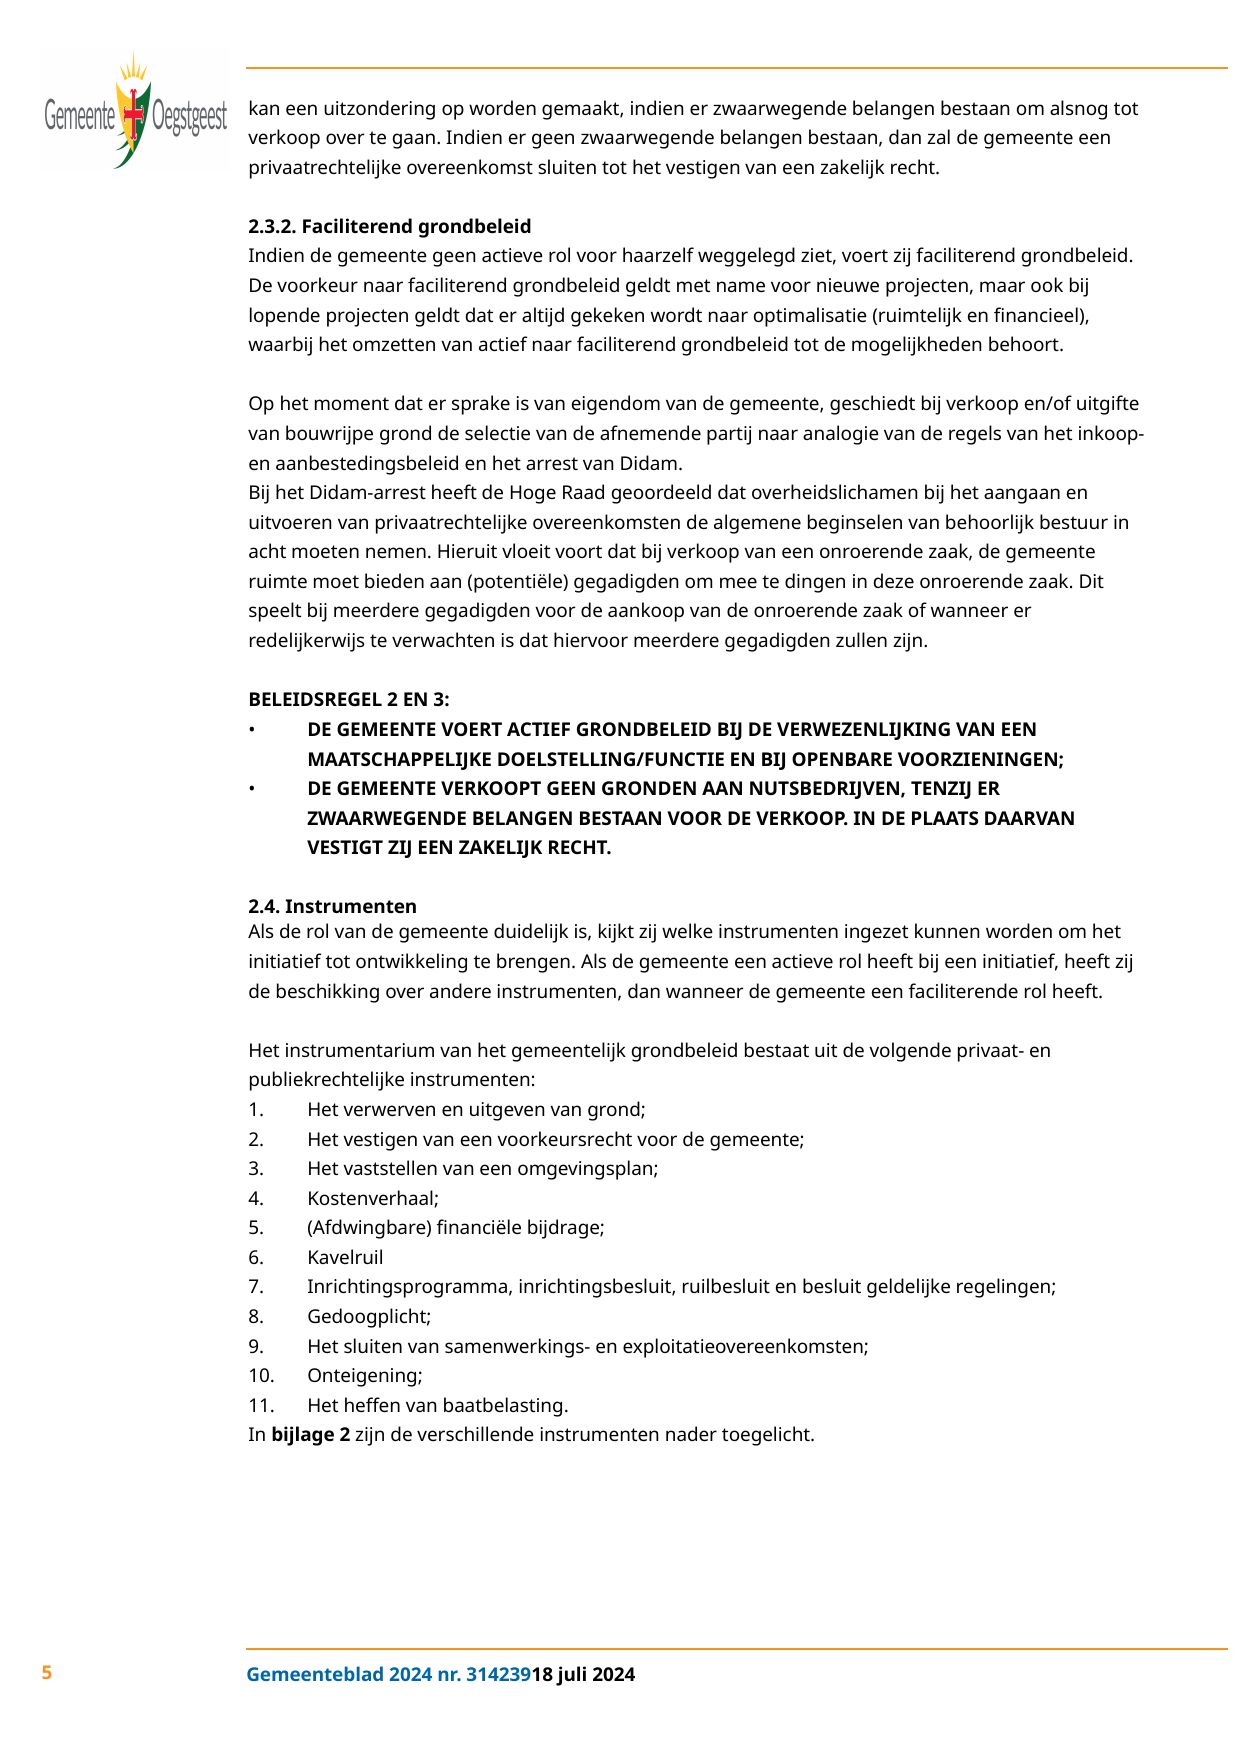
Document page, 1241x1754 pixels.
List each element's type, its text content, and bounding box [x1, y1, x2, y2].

text Op het moment dat er sprake is van eigendom van de gemeente, geschiedt bij verkoop en/of uitgifte van bouwrijpe grond de selectie van de afnemende partij naar analogie van de regels van het inkoop- en aanbestedingsbeleid en het arrest van Didam. [248, 391, 1152, 476]
list Onteigening; [248, 1362, 1152, 1388]
text In bijlage 2 zijn de verschillende instrumenten nader toegelicht. [248, 1422, 1152, 1447]
text Bij het Didam-arrest heeft de Hoge Raad geoordeeld dat overheidslichamen bij het aangaan en uitvoeren van privaatrechtelijke overeenkomsten de algemene beginselen van behoorlijk bestuur in acht moeten nemen. Hieruit vloeit voort dat bij verkoop van een onroerende zaak, de gemeente ruimte moet bieden aan (potentiële) gegadigden om mee te dingen in deze onroerende zaak. Dit speelt bij meerdere gegadigden voor de aankoop van de onroerende zaak of wanneer er redelijkerwijs te verwachten is dat hiervoor meerdere gegadigden zullen zijn. [248, 479, 1152, 653]
picture [41, 47, 231, 172]
text Als de rol van de gemeente duidelijk is, kijkt zij welke instrumenten ingezet kunnen worden om het initiatief tot ontwikkeling te brengen. Als de gemeente een actieve rol heeft bij een initiatief, heeft zij de beschikking over andere instrumenten, dan wanneer de gemeente een faciliterende rol heeft. [248, 919, 1152, 1004]
list Kavelruil [248, 1244, 1152, 1270]
list (Afdwingbare) financiële bijdrage; [248, 1214, 1152, 1240]
table_header BELEIDSREGEL 2 EN 3: DE GEMEENTE VOERT ACTIEF GRONDBELEID BIJ DE VERWEZENLIJKING VAN EEN MAATSCHAPPELIJKE DOELSTELLING/FUNCTIE EN BIJ OPENBARE VOORZIENINGEN; DE GEMEENTE VERKOOPT GEEN GRONDEN AAN NUTSBEDRIJVEN, TENZIJ ER ZWAARWEGENDE BELANGEN BESTAAN VOOR DE VERKOOP. IN DE PLAATS DAARVAN VESTIGT ZIJ EEN ZAKELIJK RECHT. [248, 687, 1152, 860]
text De voorkeur naar faciliterend grondbeleid geldt met name voor nieuwe projecten, maar ook bij lopende projecten geldt dat er altijd gekeken wordt naar optimalisatie (ruimtelijk en financieel), waarbij het omzetten van actief naar faciliterend grondbeleid tot de mogelijkheden behoort. [248, 272, 1152, 357]
text 2.3.2. Faciliterend grondbeleid [248, 213, 1152, 239]
text Indien de gemeente geen actieve rol voor haarzelf weggelegd ziet, voert zij faciliterend grondbeleid. [248, 243, 1152, 268]
list Het vestigen van een voorkeursrecht voor de gemeente; [248, 1126, 1152, 1152]
list Inrichtingsprogramma, inrichtingsbesluit, ruilbesluit en besluit geldelijke regelingen; [248, 1274, 1152, 1299]
list Het verwerven en uitgeven van grond; [248, 1096, 1152, 1122]
list Het heffen van baatbelasting. [248, 1392, 1152, 1418]
list Het vaststellen van een omgevingsplan; [248, 1155, 1152, 1181]
text kan een uitzondering op worden gemaakt, indien er zwaarwegende belangen bestaan om alsnog tot verkoop over te gaan. Indien er geen zwaarwegende belangen bestaan, dan zal de gemeente een privaatrechtelijke overeenkomst sluiten tot het vestigen van een zakelijk recht. [248, 95, 1152, 180]
list Het sluiten van samenwerkings- en exploitatieovereenkomsten; [248, 1333, 1152, 1359]
list Kostenverhaal; [248, 1185, 1152, 1211]
text 2.4. Instrumenten [248, 893, 1152, 919]
list Gedoogplicht; [248, 1303, 1152, 1329]
text Het instrumentarium van het gemeentelijk grondbeleid bestaat uit de volgende privaat- en publiekrechtelijke instrumenten: [248, 1037, 1152, 1092]
